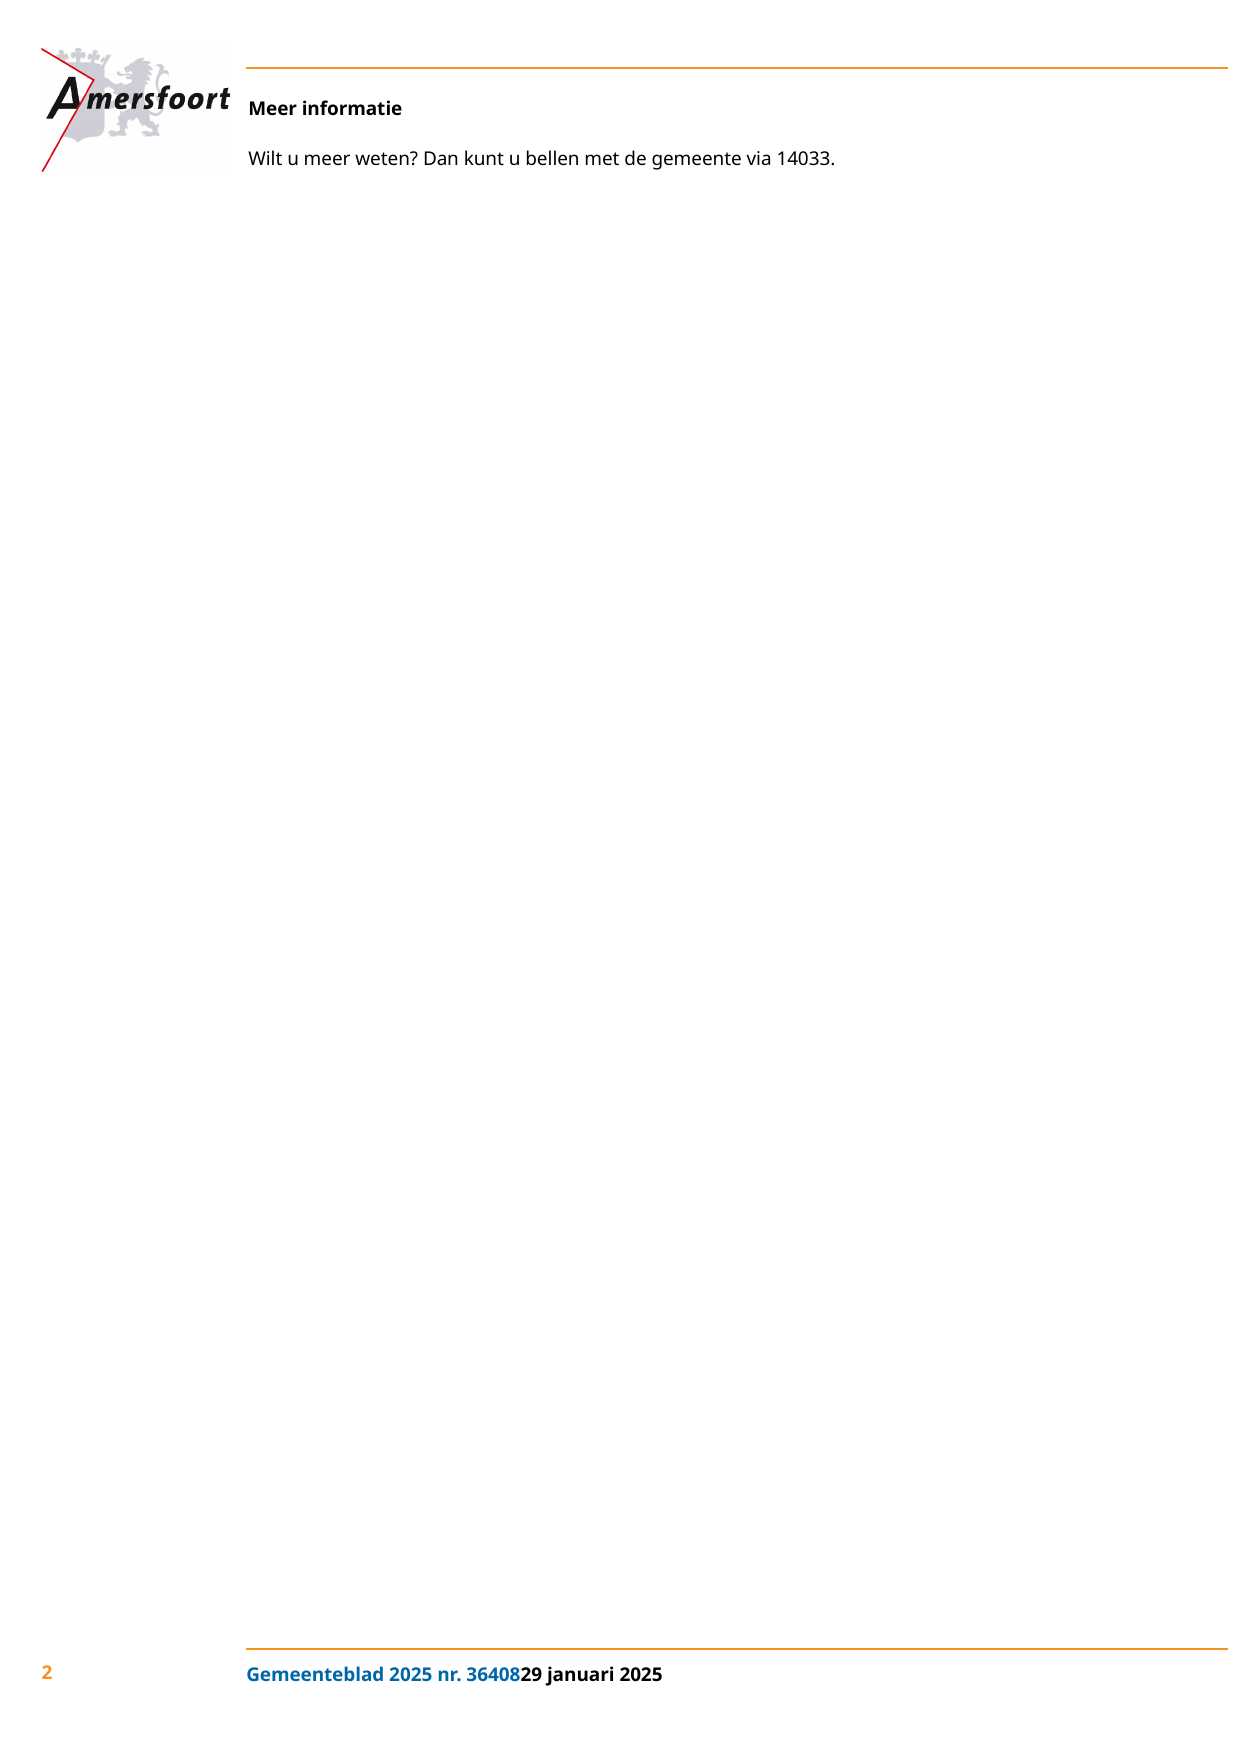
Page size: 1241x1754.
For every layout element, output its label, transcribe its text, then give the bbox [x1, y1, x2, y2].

text Wilt u meer weten? Dan kunt u bellen met de gemeente via 14033. [248, 145, 1152, 171]
text Meer informatie [248, 95, 1152, 121]
picture [41, 47, 231, 172]
